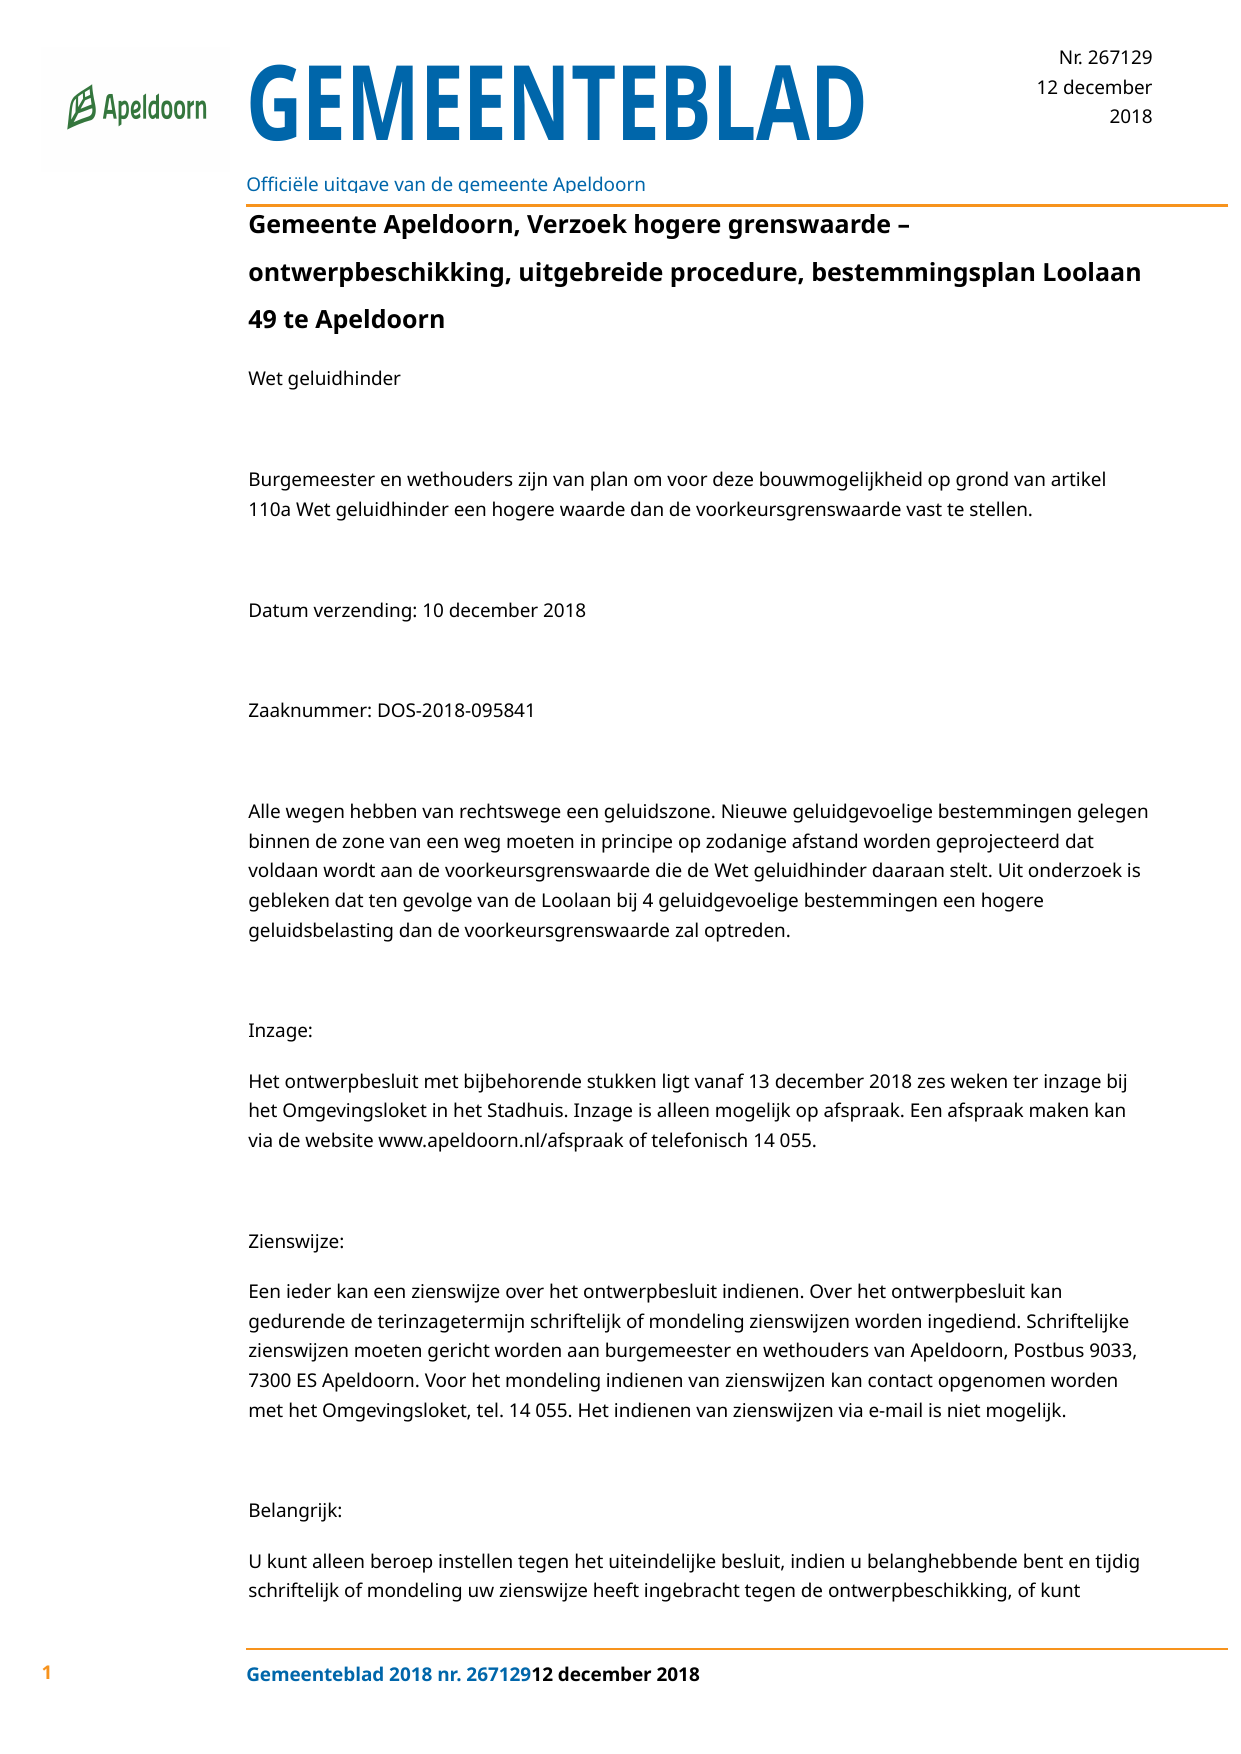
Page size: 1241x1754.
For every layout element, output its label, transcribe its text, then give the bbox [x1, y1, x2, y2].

text Alle wegen hebben van rechtswege een geluidszone. Nieuwe geluidgevoelige bestemmingen gelegen binnen de zone van een weg moeten in principe op zodanige afstand worden geprojecteerd dat voldaan wordt aan de voorkeursgrenswaarde die de Wet geluidhinder daaraan stelt. Uit onderzoek is gebleken dat ten gevolge van de Loolaan bij 4 geluidgevoelige bestemmingen een hogere geluidsbelasting dan de voorkeursgrenswaarde zal optreden. [248, 798, 1152, 942]
text U kunt alleen beroep instellen tegen het uiteindelijke besluit, indien u belanghebbende bent en tijdig schriftelijk of mondeling uw zienswijze heeft ingebracht tegen de ontwerpbeschikking, of kunt [248, 1548, 1152, 1603]
text Inzage: [248, 1018, 1152, 1043]
picture [41, 47, 231, 172]
text Zaaknummer: DOS-2018-095841 [248, 698, 1152, 723]
text Gemeente Apeldoorn, Verzoek hogere grenswaarde – ontwerpbeschikking, uitgebreide procedure, bestemmingsplan Loolaan 49 te Apeldoorn [248, 207, 1152, 336]
text Burgemeester en wethouders zijn van plan om voor deze bouwmogelijkheid op grond van artikel 110a Wet geluidhinder een hogere waarde dan de voorkeursgrenswaarde vast te stellen. [248, 466, 1152, 522]
text Het ontwerpbesluit met bijbehorende stukken ligt vanaf 13 december 2018 zes weken ter inzage bij het Omgevingsloket in het Stadhuis. Inzage is alleen mogelijk op afspraak. Een afspraak maken kan via de website www.apeldoorn.nl/afspraak of telefonisch 14 055. [248, 1068, 1152, 1153]
text Zienswijze: [248, 1228, 1152, 1254]
text Wet geluidhinder [248, 366, 1152, 391]
text Datum verzending: 10 december 2018 [248, 597, 1152, 622]
text Een ieder kan een zienswijze over het ontwerpbesluit indienen. Over het ontwerpbesluit kan gedurende de terinzagetermijn schriftelijk of mondeling zienswijzen worden ingediend. Schriftelijke zienswijzen moeten gericht worden aan burgemeester en wethouders van Apeldoorn, Postbus 9033, 7300 ES Apeldoorn. Voor het mondeling indienen van zienswijzen kan contact opgenomen worden met het Omgevingsloket, tel. 14 055. Het indienen van zienswijzen via e-mail is niet mogelijk. [248, 1278, 1152, 1422]
text Belangrijk: [248, 1498, 1152, 1523]
